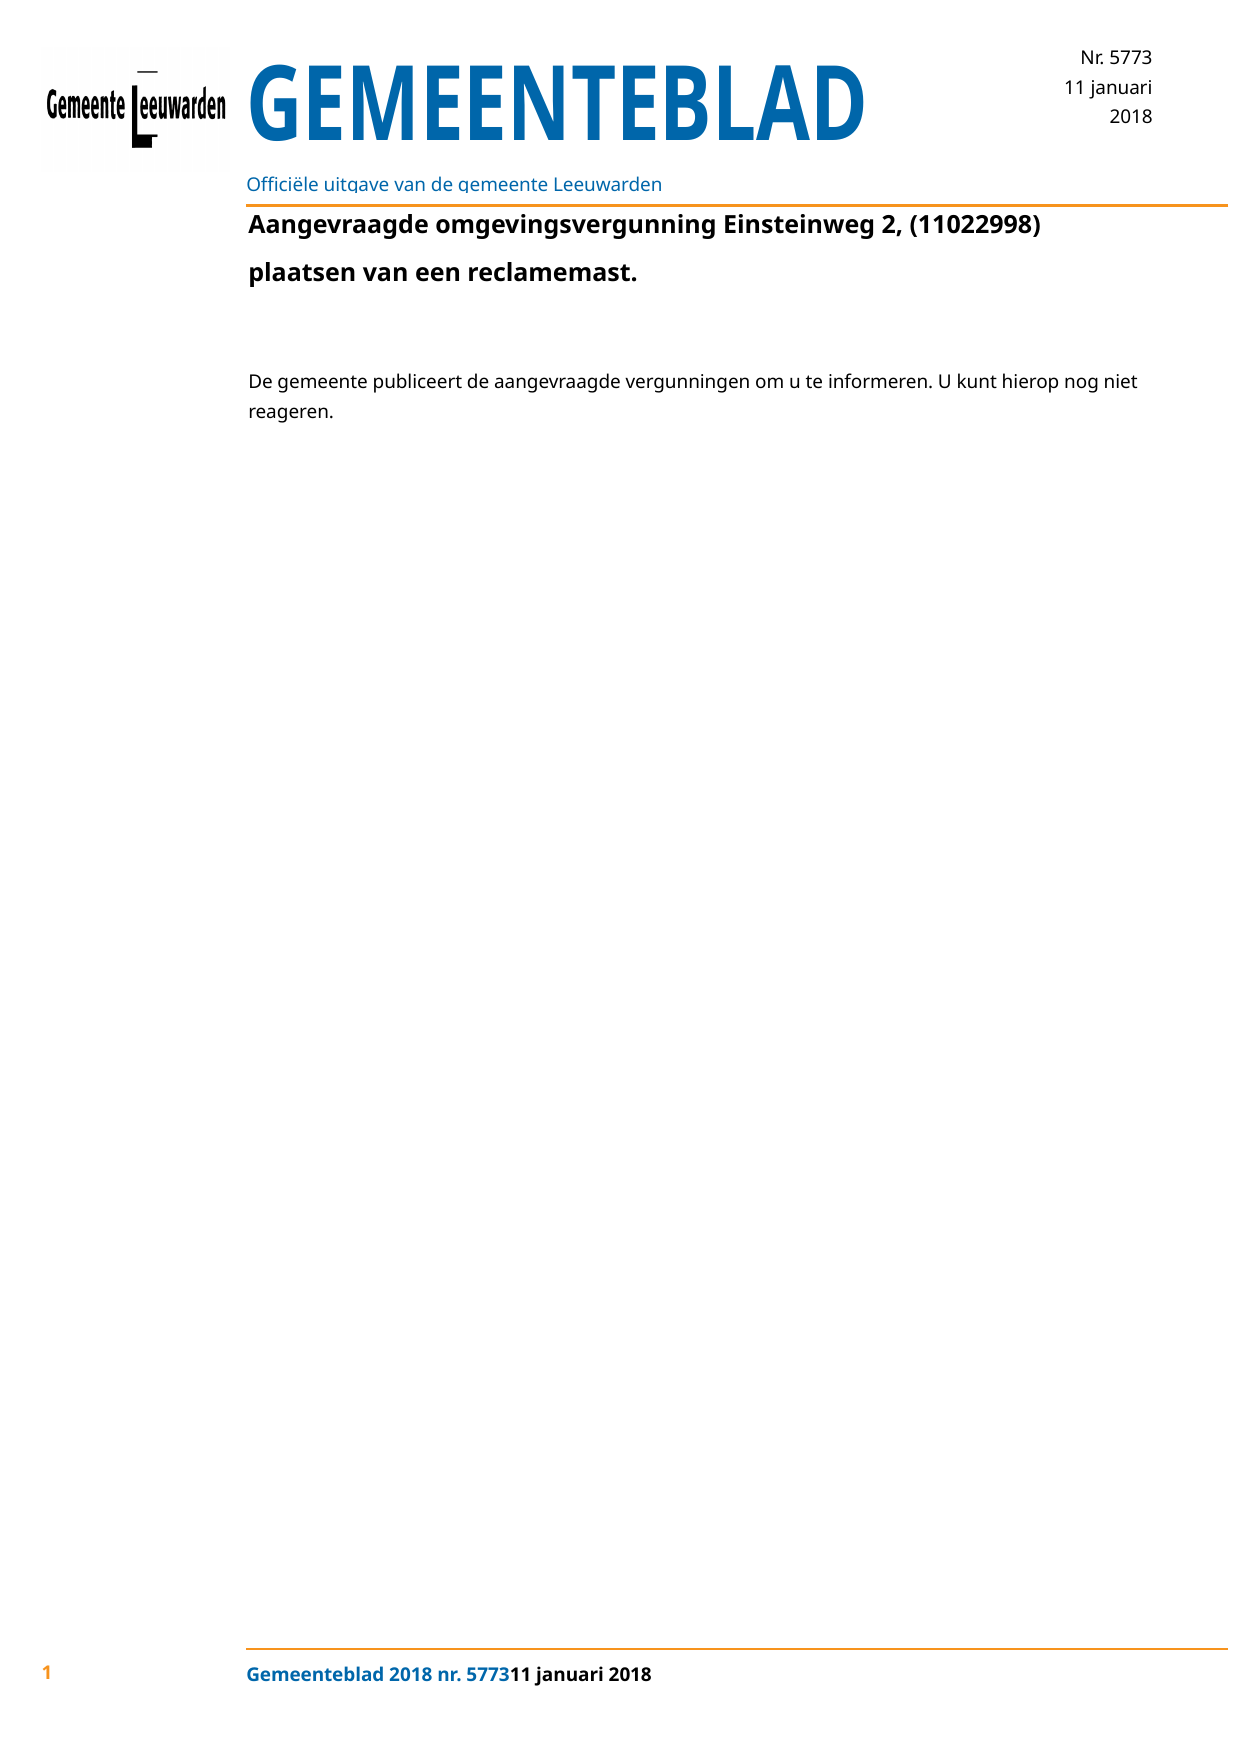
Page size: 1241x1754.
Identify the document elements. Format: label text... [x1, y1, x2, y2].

picture [41, 47, 231, 172]
text Aangevraagde omgevingsvergunning Einsteinweg 2, (11022998) plaatsen van een reclamemast. [248, 207, 1152, 288]
text De gemeente publiceert de aangevraagde vergunningen om u te informeren. U kunt hierop nog niet reageren. [248, 368, 1152, 424]
